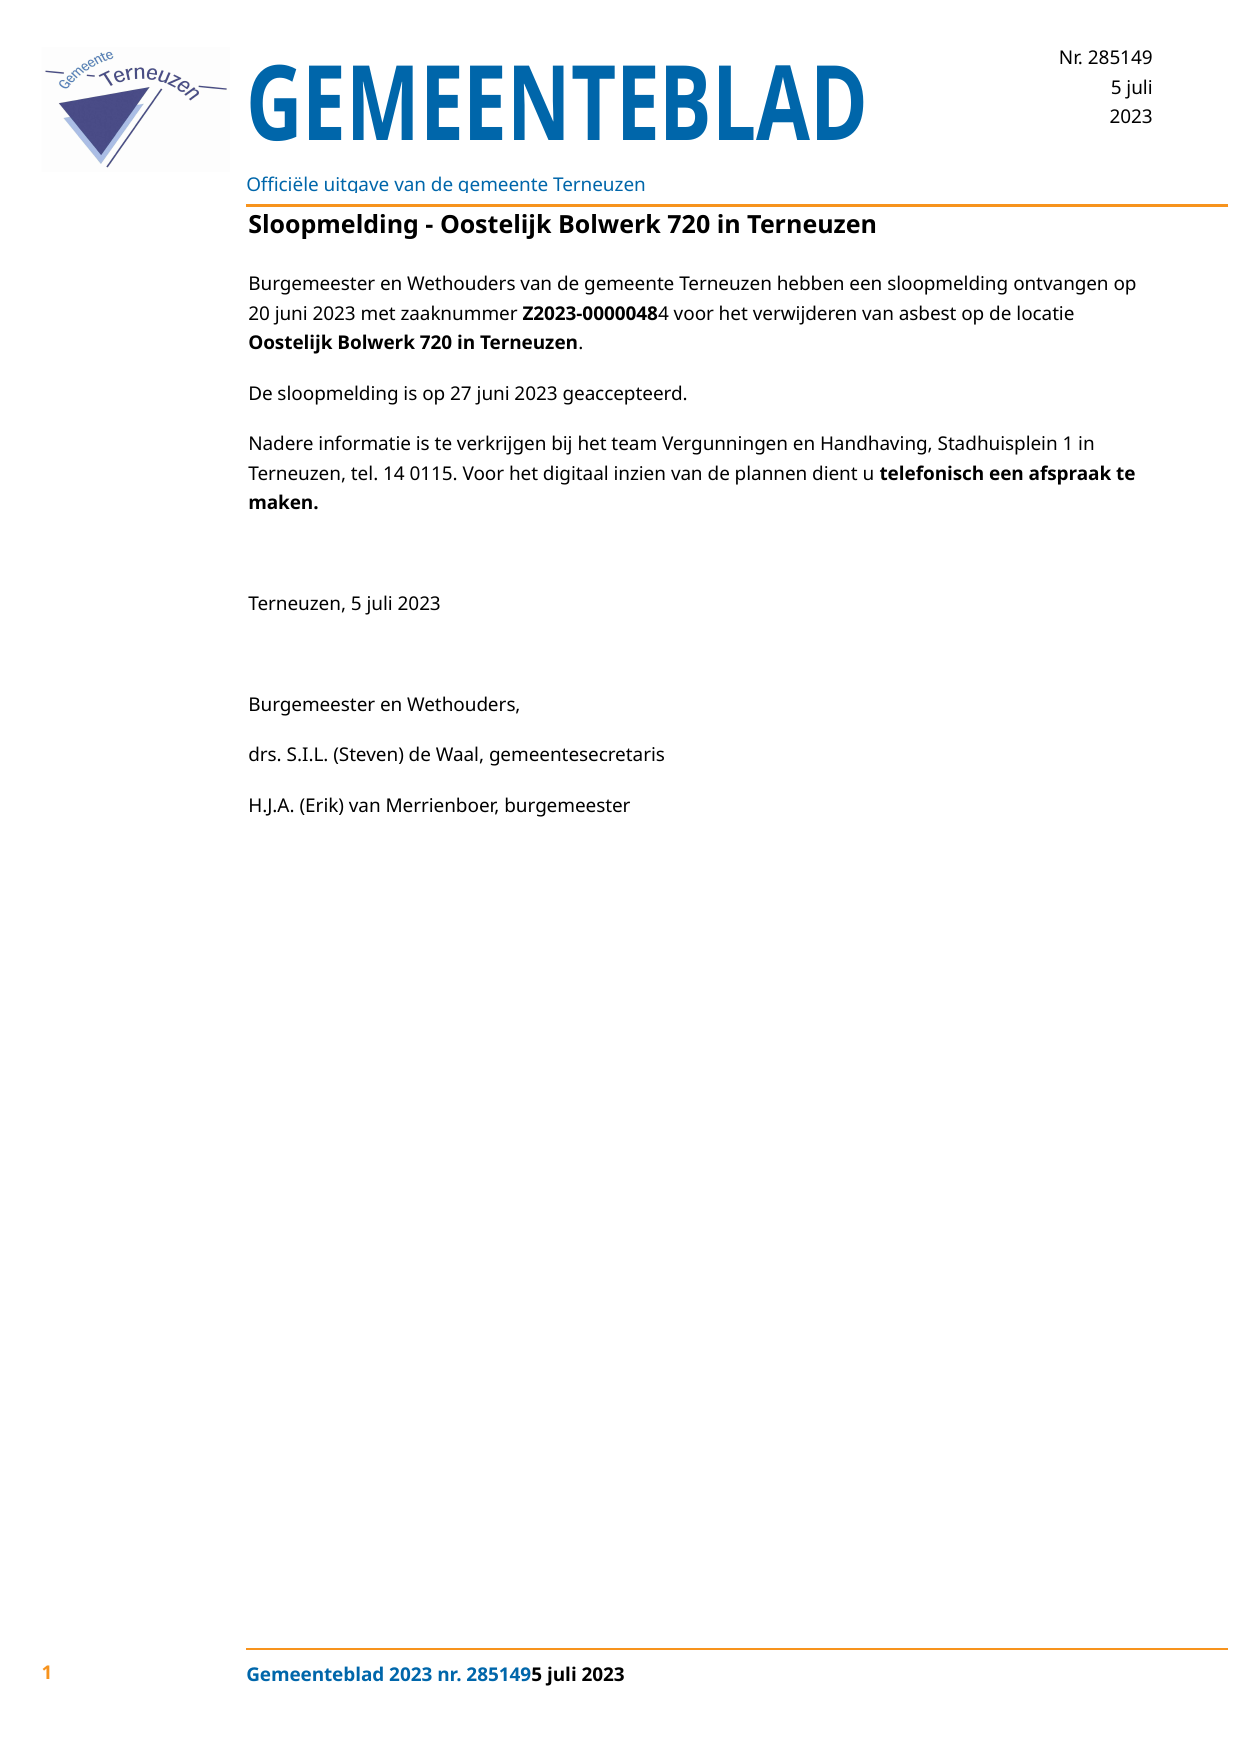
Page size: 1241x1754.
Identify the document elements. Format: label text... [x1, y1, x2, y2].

text De sloopmelding is op 27 juni 2023 geaccepteerd. [248, 380, 1152, 406]
text Burgemeester en Wethouders van de gemeente Terneuzen hebben een sloopmelding ontvangen op 20 juni 2023 met zaaknummer Z2023-00000484 voor het verwijderen van asbest op de locatie Oostelijk Bolwerk 720 in Terneuzen. [248, 270, 1152, 355]
text Terneuzen, 5 juli 2023 [248, 590, 1152, 616]
text H.J.A. (Erik) van Merrienboer, burgemeester [248, 792, 1152, 818]
picture [41, 47, 231, 172]
text Nadere informatie is te verkrijgen bij het team Vergunningen en Handhaving, Stadhuisplein 1 in Terneuzen, tel. 14 0115. Voor het digitaal inzien van de plannen dient u telefonisch een afspraak te maken. [248, 430, 1152, 515]
text Burgemeester en Wethouders, [248, 691, 1152, 717]
text Sloopmelding - Oostelijk Bolwerk 720 in Terneuzen [248, 207, 1152, 241]
text drs. S.I.L. (Steven) de Waal, gemeentesecretaris [248, 742, 1152, 767]
